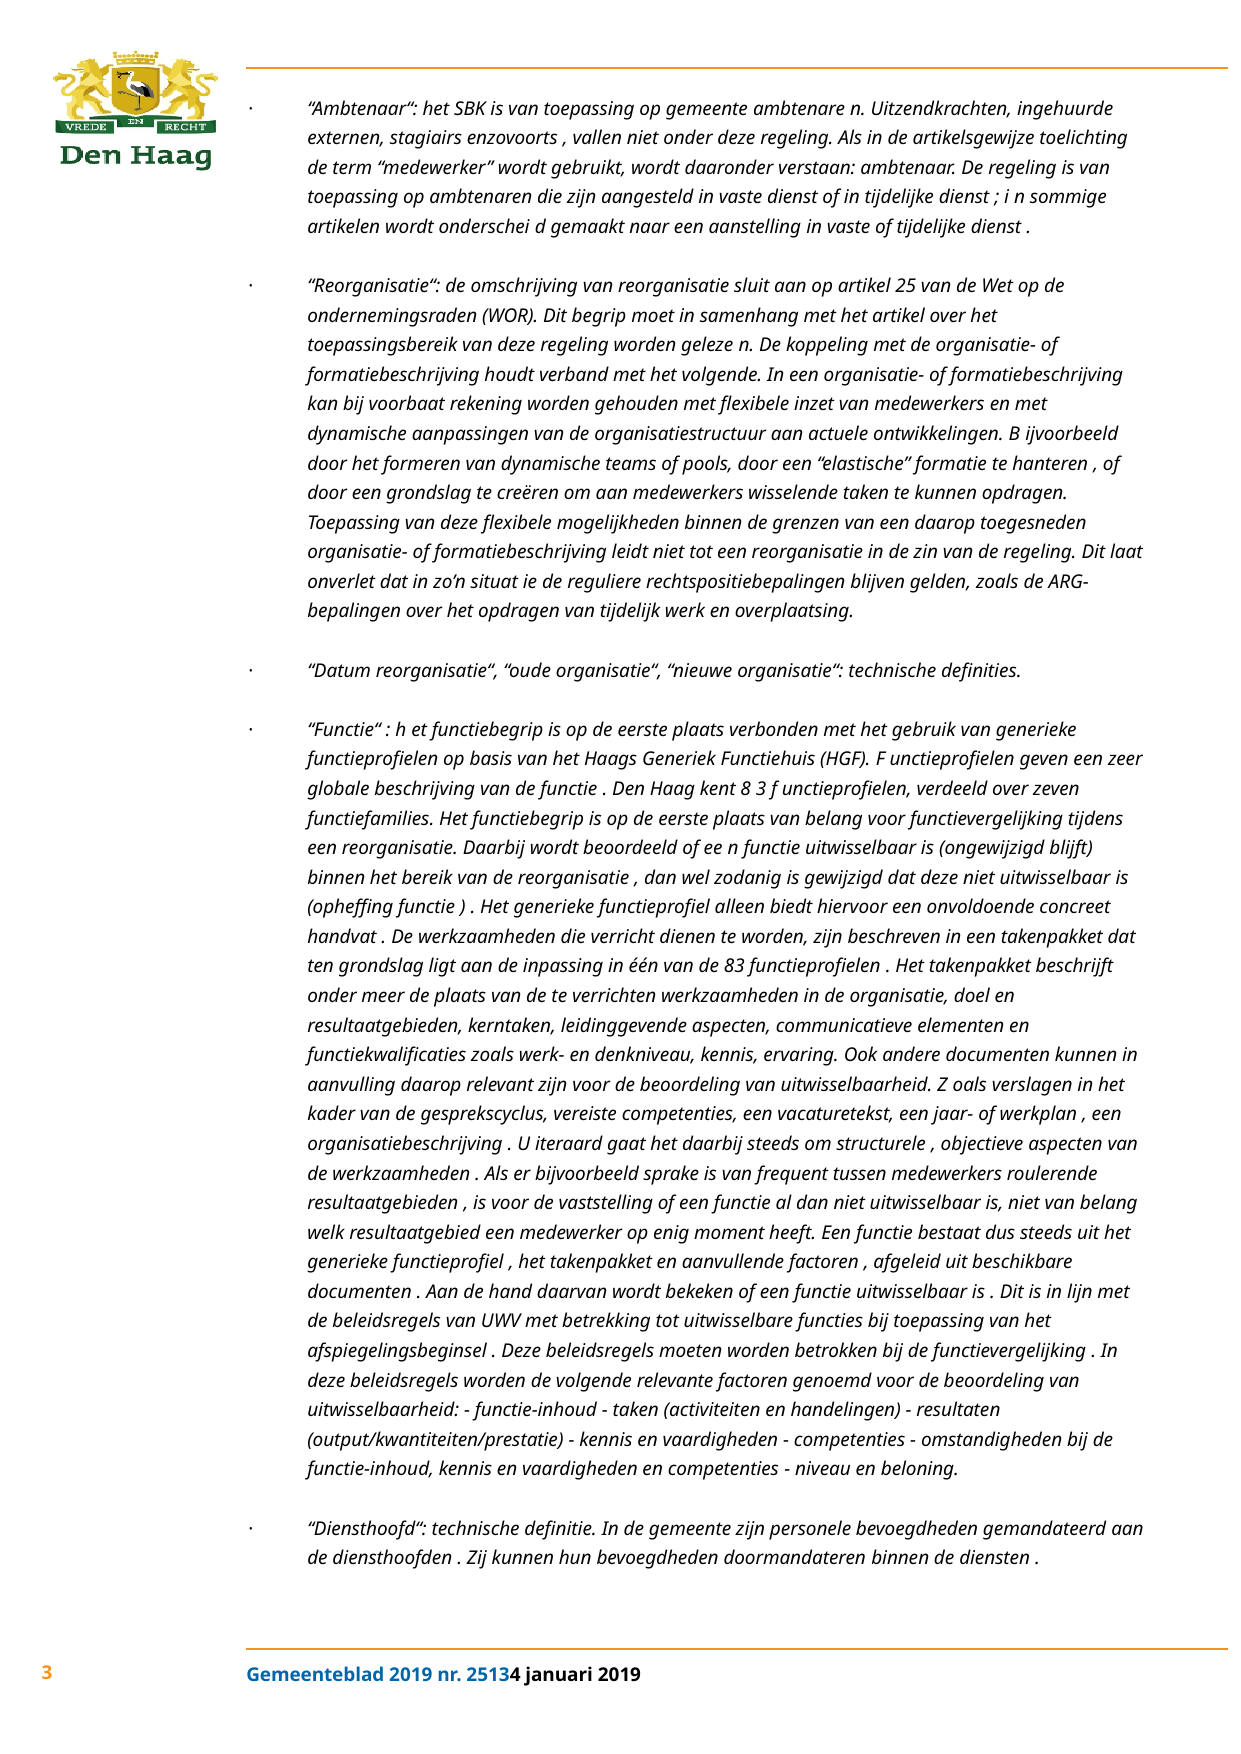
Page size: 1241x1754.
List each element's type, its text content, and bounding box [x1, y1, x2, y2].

list “Reorganisatie“: de omschrijving van reorganisatie sluit aan op artikel 25 van de Wet op de ondernemingsraden (WOR). Dit begrip moet in samenhang met het artikel over het toepassingsbereik van deze regeling worden geleze n. De koppeling met de organisatie- of formatiebeschrijving houdt verband met het volgende. In een organisatie- of formatiebeschrijving kan bij voorbaat rekening worden gehouden met flexibele inzet van medewerkers en met dynamische aanpassingen van de organisatiestructuur aan actuele ontwikkelingen. B ijvoorbeeld door het formeren van dynamische teams of pools, door een “elastische” formatie te hanteren , of door een grondslag te creëren om aan medewerkers wisselende taken te kunnen opdragen. Toepassing van deze flexibele mogelijkheden binnen de grenzen van een daarop toegesneden organisatie- of formatiebeschrijving leidt niet tot een reorganisatie in de zin van de regeling. Dit laat onverlet dat in zo’n situat ie de reguliere rechtspositiebepalingen blijven gelden, zoals de ARG-bepalingen over het opdragen van tijdelijk werk en overplaatsing. [248, 272, 1152, 623]
list “Ambtenaar“: het SBK is van toepassing op gemeente ambtenare n. Uitzendkrachten, ingehuurde externen, stagiairs enzovoorts , vallen niet onder deze regeling. Als in de artikelsgewijze toelichting de term “medewerker” wordt gebruikt, wordt daaronder verstaan: ambtenaar. De regeling is van toepassing op ambtenaren die zijn aangesteld in vaste dienst of in tijdelijke dienst ; i n sommige artikelen wordt onderschei d gemaakt naar een aanstelling in vaste of tijdelijke dienst . [248, 95, 1152, 239]
list “Datum reorganisatie“, “oude organisatie“, “nieuwe organisatie“: technische definities. [248, 657, 1152, 683]
picture [41, 47, 231, 172]
list “Functie“ : h et functiebegrip is op de eerste plaats verbonden met het gebruik van generieke functieprofielen op basis van het Haags Generiek Functiehuis (HGF). F unctieprofielen geven een zeer globale beschrijving van de functie . Den Haag kent 8 3 f unctieprofielen, verdeeld over zeven functiefamilies. Het functiebegrip is op de eerste plaats van belang voor functievergelijking tijdens een reorganisatie. Daarbij wordt beoordeeld of ee n functie uitwisselbaar is (ongewijzigd blijft) binnen het bereik van de reorganisatie , dan wel zodanig is gewijzigd dat deze niet uitwisselbaar is (opheffing functie ) . Het generieke functieprofiel alleen biedt hiervoor een onvoldoende concreet handvat . De werkzaamheden die verricht dienen te worden, zijn beschreven in een takenpakket dat ten grondslag ligt aan de inpassing in één van de 83 functieprofielen . Het takenpakket beschrijft onder meer de plaats van de te verrichten werkzaamheden in de organisatie, doel en resultaatgebieden, kerntaken, leidinggevende aspecten, communicatieve elementen en functiekwalificaties zoals werk- en denkniveau, kennis, ervaring. Ook andere documenten kunnen in aanvulling daarop relevant zijn voor de beoordeling van uitwisselbaarheid. Z oals verslagen in het kader van de gesprekscyclus, vereiste competenties, een vacaturetekst, een jaar- of werkplan , een organisatiebeschrijving . U iteraard gaat het daarbij steeds om structurele , objectieve aspecten van de werkzaamheden . Als er bijvoorbeeld sprake is van frequent tussen medewerkers roulerende resultaatgebieden , is voor de vaststelling of een functie al dan niet uitwisselbaar is, niet van belang welk resultaatgebied een medewerker op enig moment heeft. Een functie bestaat dus steeds uit het generieke functieprofiel , het takenpakket en aanvullende factoren , afgeleid uit beschikbare documenten . Aan de hand daarvan wordt bekeken of een functie uitwisselbaar is . Dit is in lijn met de beleidsregels van UWV met betrekking tot uitwisselbare functies bij toepassing van het afspiegelingsbeginsel . Deze beleidsregels moeten worden betrokken bij de functievergelijking . In deze beleidsregels worden de volgende relevante factoren genoemd voor de beoordeling van uitwisselbaarheid: - functie-inhoud - taken (activiteiten en handelingen) - resultaten (output/kwantiteiten/prestatie) - kennis en vaardigheden - competenties - omstandigheden bij de functie-inhoud, kennis en vaardigheden en competenties - niveau en beloning. [248, 716, 1152, 1481]
list “Diensthoofd“: technische definitie. In de gemeente zijn personele bevoegdheden gemandateerd aan de diensthoofden . Zij kunnen hun bevoegdheden doormandateren binnen de diensten . [248, 1515, 1152, 1570]
